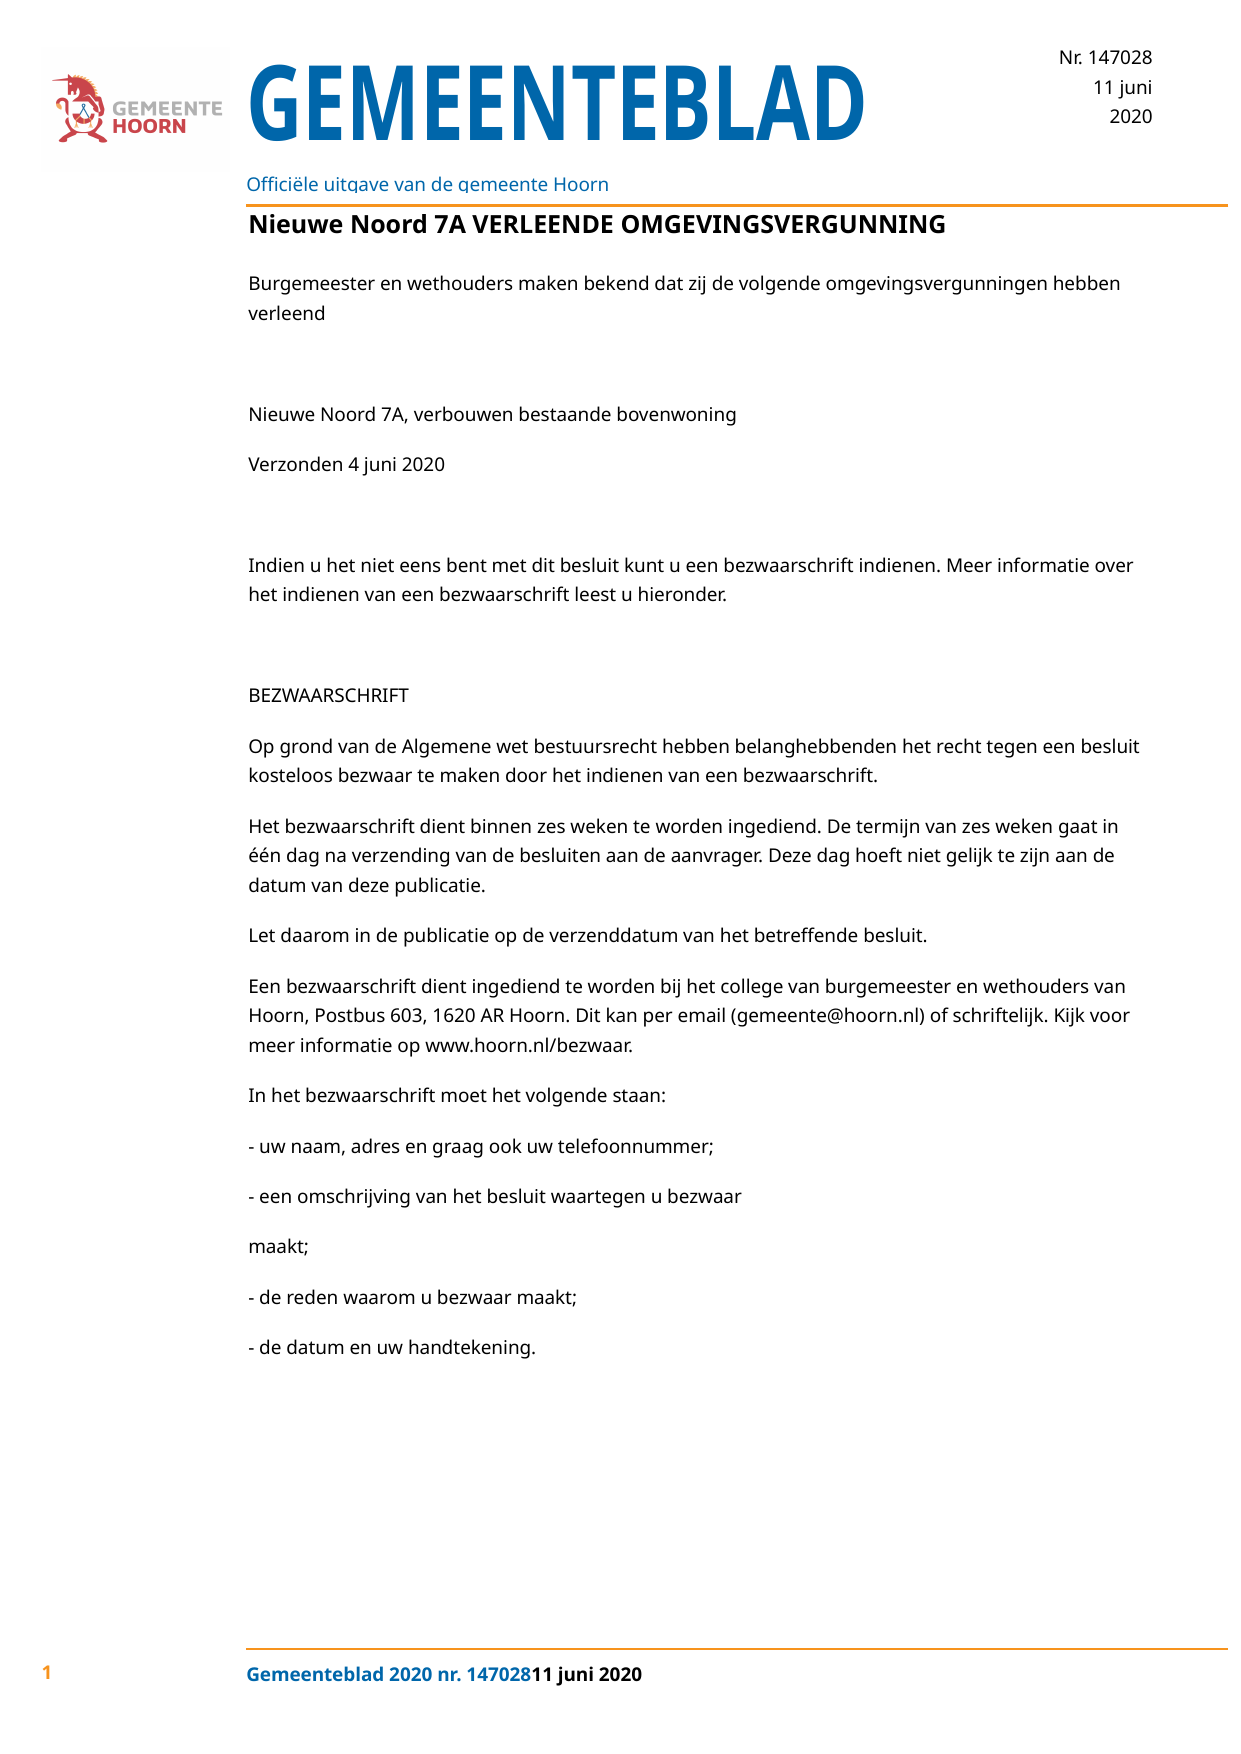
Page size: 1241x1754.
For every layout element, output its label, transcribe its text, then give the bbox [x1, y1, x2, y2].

text Verzonden 4 juni 2020 [248, 451, 1152, 477]
text - de reden waarom u bezwaar maakt; [248, 1284, 1152, 1310]
text BEZWAARSCHRIFT [248, 682, 1152, 708]
text - uw naam, adres en graag ook uw telefoonnummer; [248, 1133, 1152, 1158]
text Op grond van de Algemene wet bestuursrecht hebben belanghebbenden het recht tegen een besluit kosteloos bezwaar te maken door het indienen van een bezwaarschrift. [248, 733, 1152, 788]
text In het bezwaarschrift moet het volgende staan: [248, 1082, 1152, 1108]
text Nieuwe Noord 7A, verbouwen bestaande bovenwoning [248, 401, 1152, 426]
text Het bezwaarschrift dient binnen zes weken te worden ingediend. De termijn van zes weken gaat in één dag na verzending van de besluiten aan de aanvrager. Deze dag hoeft niet gelijk te zijn aan de datum van deze publicatie. [248, 813, 1152, 898]
text maakt; [248, 1234, 1152, 1259]
text - de datum en uw handtekening. [248, 1334, 1152, 1360]
text Let daarom in de publicatie op de verzenddatum van het betreffende besluit. [248, 922, 1152, 948]
text - een omschrijving van het besluit waartegen u bezwaar [248, 1183, 1152, 1209]
text Een bezwaarschrift dient ingediend te worden bij het college van burgemeester en wethouders van Hoorn, Postbus 603, 1620 AR Hoorn. Dit kan per email (gemeente@hoorn.nl) of schriftelijk. Kijk voor meer informatie op www.hoorn.nl/bezwaar. [248, 973, 1152, 1058]
text Indien u het niet eens bent met dit besluit kunt u een bezwaarschrift indienen. Meer informatie over het indienen van een bezwaarschrift leest u hieronder. [248, 552, 1152, 607]
picture [41, 47, 231, 172]
text Burgemeester en wethouders maken bekend dat zij de volgende omgevingsvergunningen hebben verleend [248, 270, 1152, 326]
text Nieuwe Noord 7A VERLEENDE OMGEVINGSVERGUNNING [248, 207, 1152, 241]
